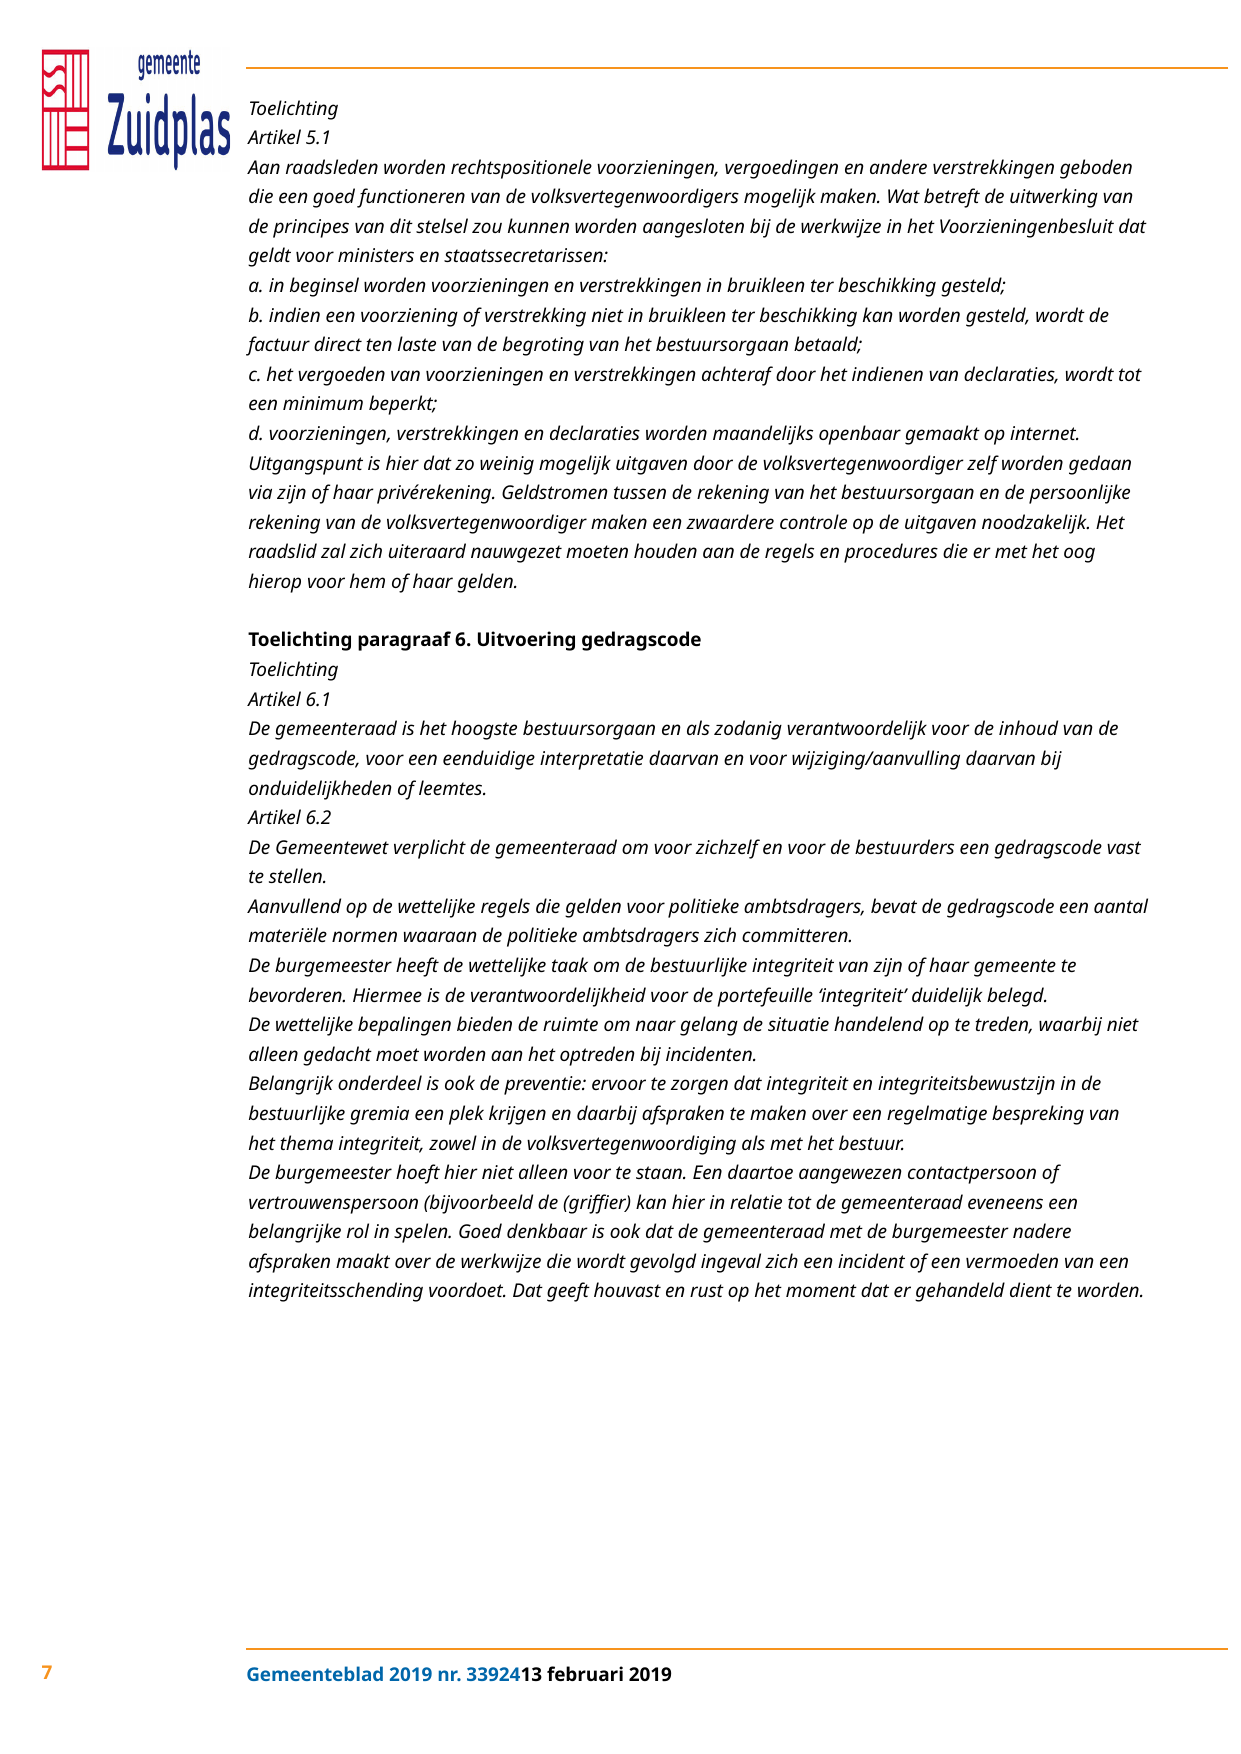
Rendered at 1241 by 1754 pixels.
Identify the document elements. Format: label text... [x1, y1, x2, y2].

table_header Toelichting Artikel 6.1 De gemeenteraad is het hoogste bestuursorgaan en als zodanig verantwoordelijk voor de inhoud van de gedragscode, voor een eenduidige interpretatie daarvan en voor wijziging/aanvulling daarvan bij onduidelijkheden of leemtes. Artikel 6.2 De Gemeentewet verplicht de gemeenteraad om voor zichzelf en voor de bestuurders een gedragscode vast te stellen. Aanvullend op de wettelijke regels die gelden voor politieke ambtsdragers, bevat de gedragscode een aantal materiële normen waaraan de politieke ambtsdragers zich committeren. De burgemeester heeft de wettelijke taak om de bestuurlijke integriteit van zijn of haar gemeente te bevorderen. Hiermee is de verantwoordelijkheid voor de portefeuille ‘integriteit’ duidelijk belegd. De wettelijke bepalingen bieden de ruimte om naar gelang de situatie handelend op te treden, waarbij niet alleen gedacht moet worden aan het optreden bij incidenten. Belangrijk onderdeel is ook de preventie: ervoor te zorgen dat integriteit en integriteitsbewustzijn in de bestuurlijke gremia een plek krijgen en daarbij afspraken te maken over een regelmatige bespreking van het thema integriteit, zowel in de volksvertegenwoordiging als met het bestuur. De burgemeester hoeft hier niet alleen voor te staan. Een daartoe aangewezen contactpersoon of vertrouwenspersoon (bijvoorbeeld de (griffier) kan hier in relatie tot de gemeenteraad eveneens een belangrijke rol in spelen. Goed denkbaar is ook dat de gemeenteraad met de burgemeester nadere afspraken maakt over de werkwijze die wordt gevolgd ingeval zich een incident of een vermoeden van een integriteitsschending voordoet. Dat geeft houvast en rust op het moment dat er gehandeld dient te worden. [248, 656, 1152, 1303]
text Toelichting paragraaf 6. Uitvoering gedragscode [248, 627, 1152, 652]
table_header Toelichting Artikel 5.1 Aan raadsleden worden rechtspositionele voorzieningen, vergoedingen en andere verstrekkingen geboden die een goed functioneren van de volksvertegenwoordigers mogelijk maken. Wat betreft de uitwerking van de principes van dit stelsel zou kunnen worden aangesloten bij de werkwijze in het Voorzieningenbesluit dat geldt voor ministers en staatssecretarissen: a. in beginsel worden voorzieningen en verstrekkingen in bruikleen ter beschikking gesteld; b. indien een voorziening of verstrekking niet in bruikleen ter beschikking kan worden gesteld, wordt de factuur direct ten laste van de begroting van het bestuursorgaan betaald; c. het vergoeden van voorzieningen en verstrekkingen achteraf door het indienen van declaraties, wordt tot een minimum beperkt; d. voorzieningen, verstrekkingen en declaraties worden maandelijks openbaar gemaakt op internet. Uitgangspunt is hier dat zo weinig mogelijk uitgaven door de volksvertegenwoordiger zelf worden gedaan via zijn of haar privérekening. Geldstromen tussen de rekening van het bestuursorgaan en de persoonlijke rekening van de volksvertegenwoordiger maken een zwaardere controle op de uitgaven noodzakelijk. Het raadslid zal zich uiteraard nauwgezet moeten houden aan de regels en procedures die er met het oog hierop voor hem of haar gelden. [248, 95, 1152, 594]
picture [41, 47, 231, 172]
